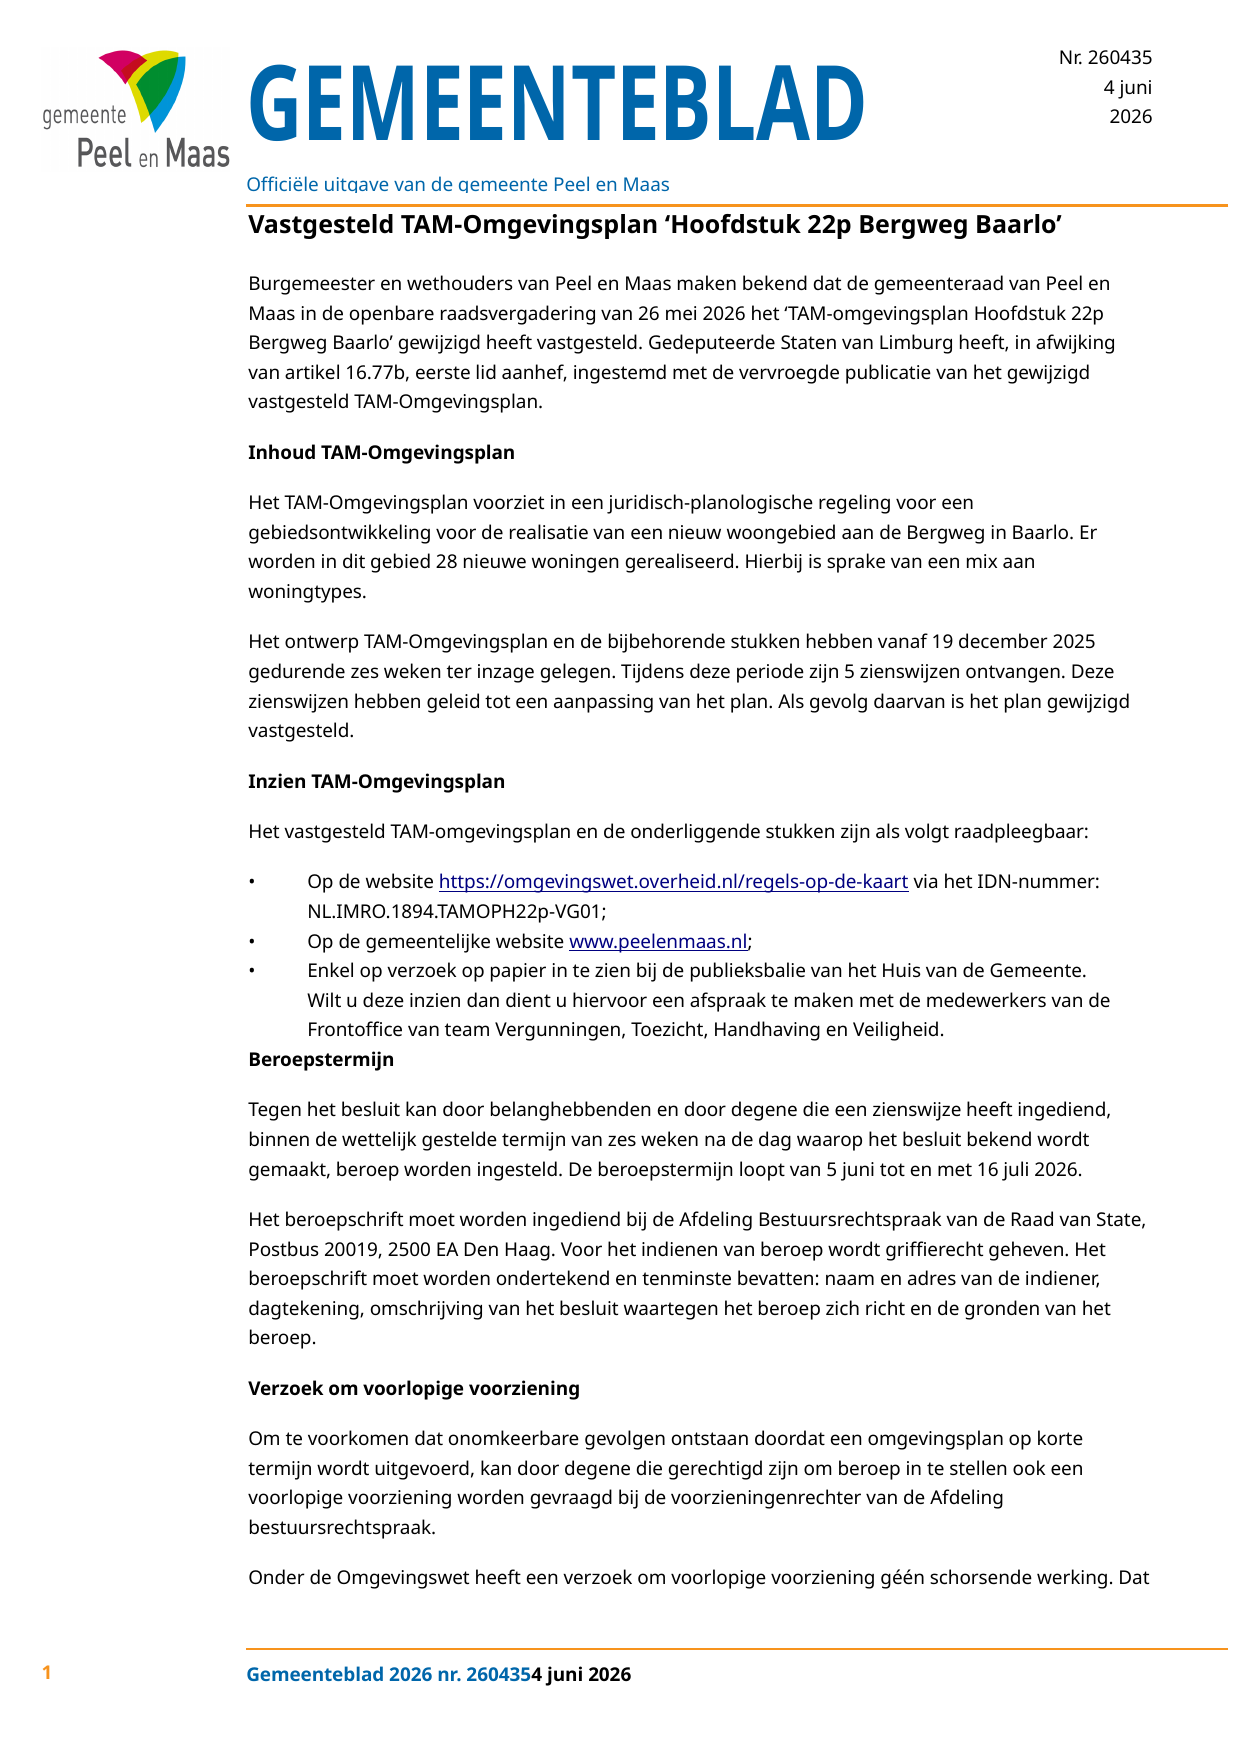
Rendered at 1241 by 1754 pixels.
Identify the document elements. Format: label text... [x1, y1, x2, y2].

text Het ontwerp TAM-Omgevingsplan en de bijbehorende stukken hebben vanaf 19 december 2025 gedurende zes weken ter inzage gelegen. Tijdens deze periode zijn 5 zienswijzen ontvangen. Deze zienswijzen hebben geleid tot een aanpassing van het plan. Als gevolg daarvan is het plan gewijzigd vastgesteld. [248, 629, 1152, 743]
list Wilt u deze inzien dan dient u hiervoor een afspraak te maken met de medewerkers van de Frontoffice van team Vergunningen, Toezicht, Handhaving en Veiligheid. [248, 987, 1152, 1042]
text Inhoud TAM-Omgevingsplan [248, 439, 1152, 465]
text Tegen het besluit kan door belanghebbenden en door degene die een zienswijze heeft ingediend, binnen de wettelijk gestelde termijn van zes weken na de dag waarop het besluit bekend wordt gemaakt, beroep worden ingesteld. De beroepstermijn loopt van 5 juni tot en met 16 juli 2026. [248, 1097, 1152, 1181]
text Onder de Omgevingswet heeft een verzoek om voorlopige voorziening géén schorsende werking. Dat [248, 1564, 1152, 1590]
text Vastgesteld TAM-Omgevingsplan ‘Hoofdstuk 22p Bergweg Baarlo’ [248, 207, 1152, 241]
text Het vastgesteld TAM-omgevingsplan en de onderliggende stukken zijn als volgt raadpleegbaar: [248, 818, 1152, 844]
list Op de gemeentelijke website www.peelenmaas.nl; [248, 928, 1152, 953]
list Op de website https://omgevingswet.overheid.nl/regels-op-de-kaart via het IDN-nummer: NL.IMRO.1894.TAMOPH22p-VG01; [248, 869, 1152, 924]
text Het beroepschrift moet worden ingediend bij de Afdeling Bestuursrechtspraak van de Raad van State, Postbus 20019, 2500 EA Den Haag. Voor het indienen van beroep wordt griffierecht geheven. Het beroepschrift moet worden ondertekend en tenminste bevatten: naam en adres van de indiener, dagtekening, omschrijving van het besluit waartegen het beroep zich richt en de gronden van het beroep. [248, 1206, 1152, 1350]
text Burgemeester en wethouders van Peel en Maas maken bekend dat de gemeenteraad van Peel en Maas in de openbare raadsvergadering van 26 mei 2026 het ‘TAM-omgevingsplan Hoofdstuk 22p Bergweg Baarlo’ gewijzigd heeft vastgesteld. Gedeputeerde Staten van Limburg heeft, in afwijking van artikel 16.77b, eerste lid aanhef, ingestemd met de vervroegde publicatie van het gewijzigd vastgesteld TAM-Omgevingsplan. [248, 270, 1152, 414]
text Verzoek om voorlopige voorziening [248, 1375, 1152, 1401]
list Enkel op verzoek op papier in te zien bij de publieksbalie van het Huis van de Gemeente. [248, 957, 1152, 983]
text Het TAM-Omgevingsplan voorziet in een juridisch-planologische regeling voor een gebiedsontwikkeling voor de realisatie van een nieuw woongebied aan de Bergweg in Baarlo. Er worden in dit gebied 28 nieuwe woningen gerealiseerd. Hierbij is sprake van een mix aan woningtypes. [248, 489, 1152, 604]
text Inzien TAM-Omgevingsplan [248, 768, 1152, 793]
text Om te voorkomen dat onomkeerbare gevolgen ontstaan doordat een omgevingsplan op korte termijn wordt uitgevoerd, kan door degene die gerechtigd zijn om beroep in te stellen ook een voorlopige voorziening worden gevraagd bij de voorzieningenrechter van de Afdeling bestuursrechtspraak. [248, 1425, 1152, 1540]
text Beroepstermijn [248, 1046, 1152, 1072]
picture [41, 47, 231, 172]
